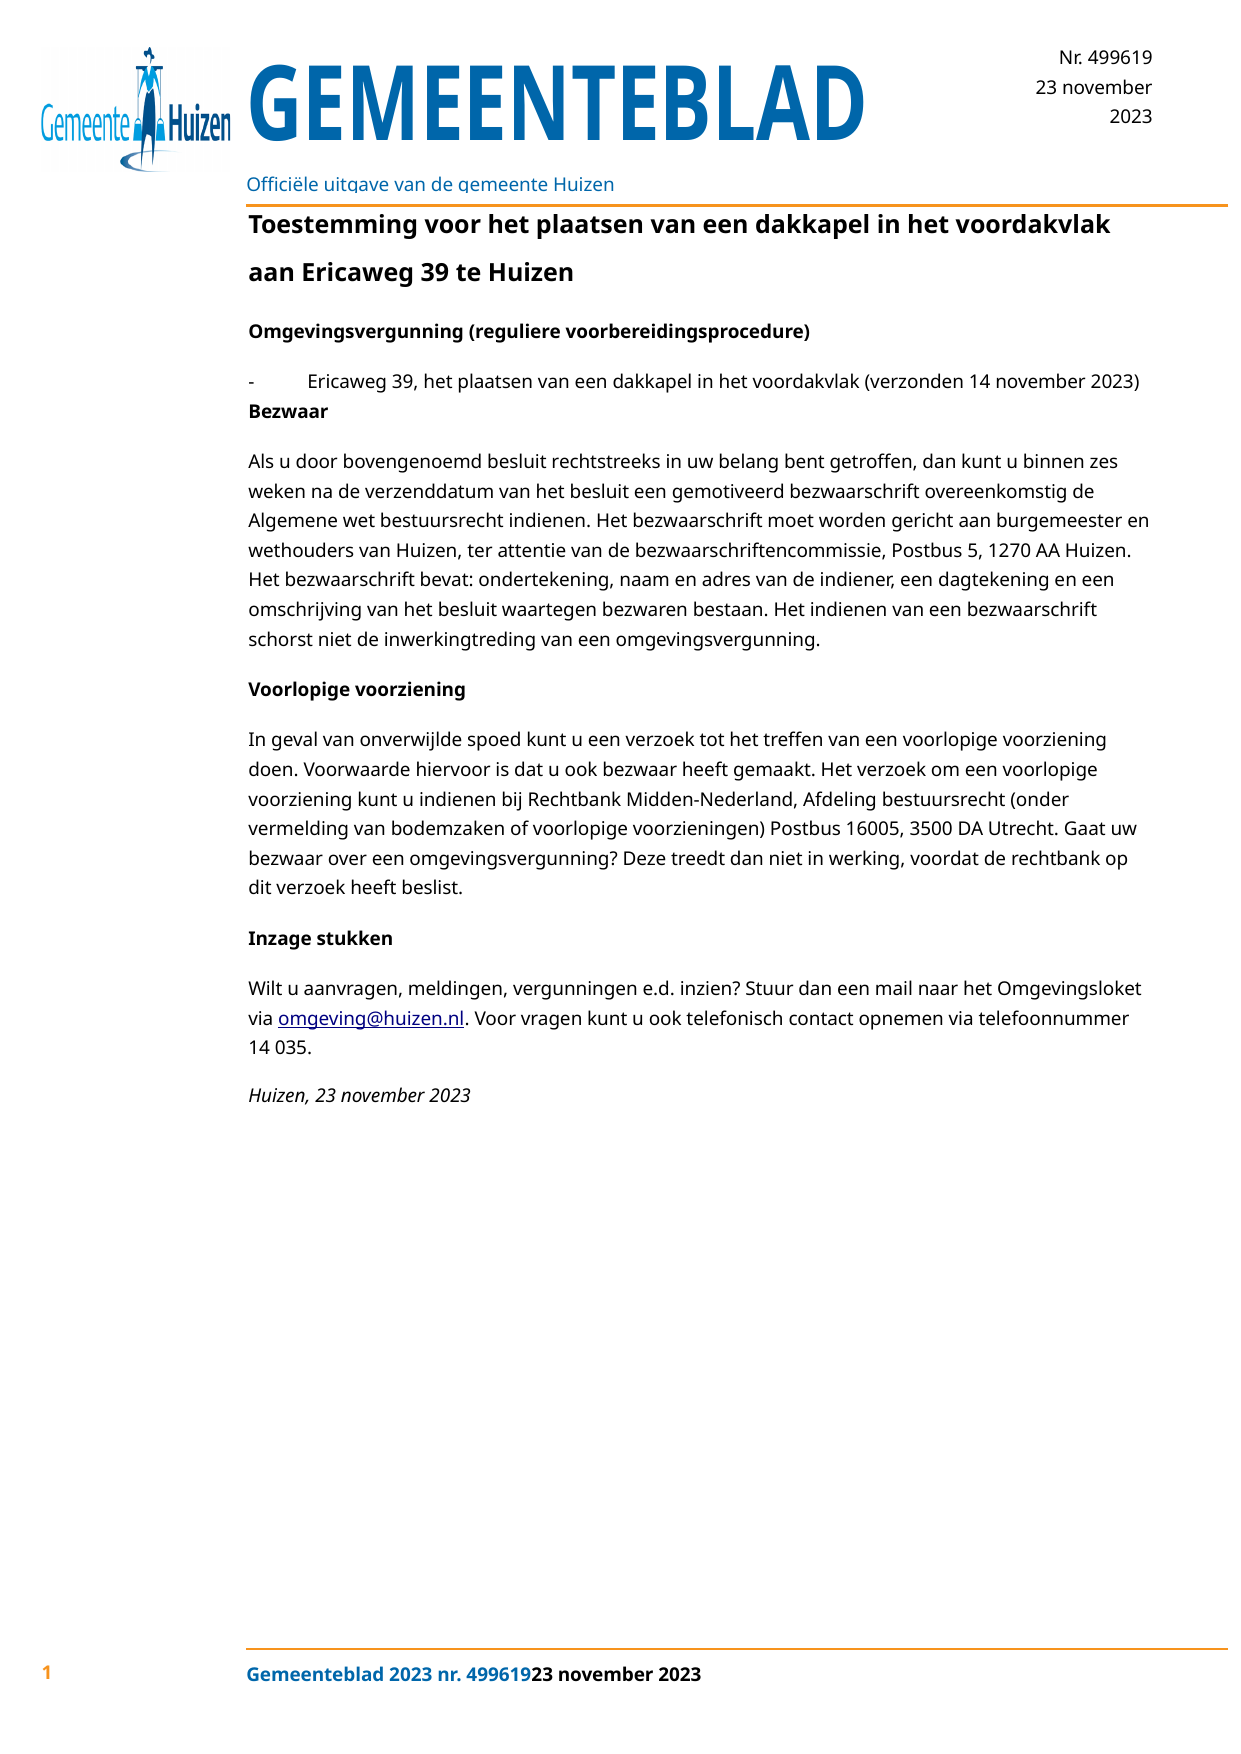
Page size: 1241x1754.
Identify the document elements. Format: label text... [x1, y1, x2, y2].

text Huizen, 23 november 2023 [248, 1082, 1152, 1108]
text Toestemming voor het plaatsen van een dakkapel in het voordakvlak aan Ericaweg 39 te Huizen [248, 207, 1152, 288]
text Wilt u aanvragen, meldingen, vergunningen e.d. inzien? Stuur dan een mail naar het Omgevingsloket via omgeving@huizen.nl. Voor vragen kunt u ook telefonisch contact opnemen via telefoonnummer 14 035. [248, 975, 1152, 1060]
picture [41, 47, 231, 172]
list Ericaweg 39, het plaatsen van een dakkapel in het voordakvlak (verzonden 14 november 2023) [248, 368, 1152, 394]
text Omgevingsvergunning (reguliere voorbereidingsprocedure) [248, 318, 1152, 344]
text Bezwaar [248, 398, 1152, 424]
text Inzage stukken [248, 925, 1152, 951]
text Als u door bovengenoemd besluit rechtstreeks in uw belang bent getroffen, dan kunt u binnen zes weken na de verzenddatum van het besluit een gemotiveerd bezwaarschrift overeenkomstig de Algemene wet bestuursrecht indienen. Het bezwaarschrift moet worden gericht aan burgemeester en wethouders van Huizen, ter attentie van de bezwaarschriftencommissie, Postbus 5, 1270 AA Huizen. Het bezwaarschrift bevat: ondertekening, naam en adres van de indiener, een dagtekening en een omschrijving van het besluit waartegen bezwaren bestaan. Het indienen van een bezwaarschrift schorst niet de inwerkingtreding van een omgevingsvergunning. [248, 448, 1152, 652]
text Voorlopige voorziening [248, 676, 1152, 702]
text In geval van onverwijlde spoed kunt u een verzoek tot het treffen van een voorlopige voorziening doen. Voorwaarde hiervoor is dat u ook bezwaar heeft gemaakt. Het verzoek om een voorlopige voorziening kunt u indienen bij Rechtbank Midden-Nederland, Afdeling bestuursrecht (onder vermelding van bodemzaken of voorlopige voorzieningen) Postbus 16005, 3500 DA Utrecht. Gaat uw bezwaar over een omgevingsvergunning? Deze treedt dan niet in werking, voordat de rechtbank op dit verzoek heeft beslist. [248, 727, 1152, 900]
